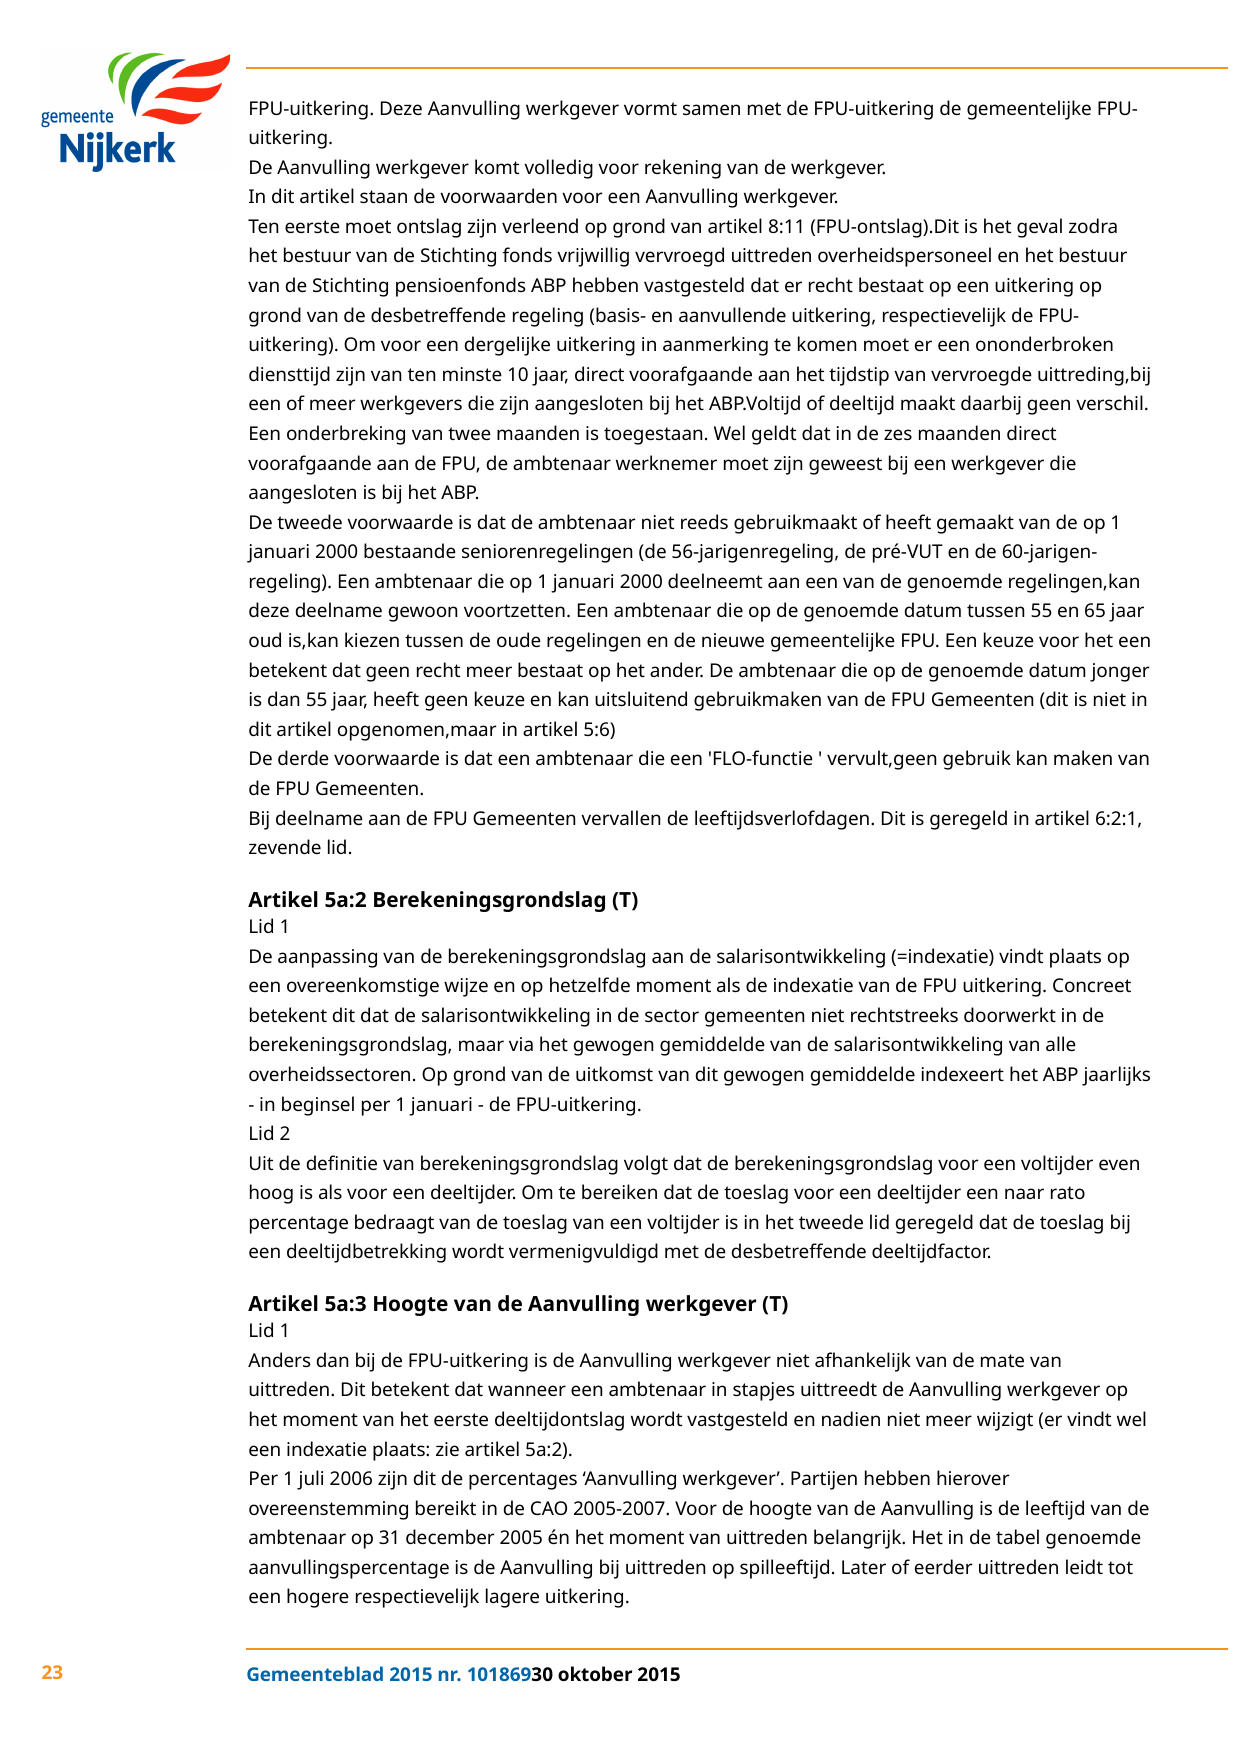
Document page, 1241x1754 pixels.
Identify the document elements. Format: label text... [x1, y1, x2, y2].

text Uit de definitie van berekeningsgrondslag volgt dat de berekeningsgrondslag voor een voltijder even hoog is als voor een deeltijder. Om te bereiken dat de toeslag voor een deeltijder een naar rato percentage bedraagt van de toeslag van een voltijder is in het tweede lid geregeld dat de toeslag bij een deeltijdbetrekking wordt vermenigvuldigd met de desbetreffende deeltijdfactor. [248, 1150, 1152, 1264]
text Ten eerste moet ontslag zijn verleend op grond van artikel 8:11 (FPU-ontslag).Dit is het geval zodra het bestuur van de Stichting fonds vrijwillig vervroegd uittreden overheidspersoneel en het bestuur van de Stichting pensioenfonds ABP hebben vastgesteld dat er recht bestaat op een uitkering op grond van de desbetreffende regeling (basis- en aanvullende uitkering, respectievelijk de FPU-uitkering). Om voor een dergelijke uitkering in aanmerking te komen moet er een ononderbroken diensttijd zijn van ten minste 10 jaar, direct voorafgaande aan het tijdstip van vervroegde uittreding,bij een of meer werkgevers die zijn aangesloten bij het ABP.Voltijd of deeltijd maakt daarbij geen verschil. Een onderbreking van twee maanden is toegestaan. Wel geldt dat in de zes maanden direct voorafgaande aan de FPU, de ambtenaar werknemer moet zijn geweest bij een werkgever die aangesloten is bij het ABP. [248, 213, 1152, 505]
text Bij deelname aan de FPU Gemeenten vervallen de leeftijdsverlofdagen. Dit is geregeld in artikel 6:2:1, zevende lid. [248, 805, 1152, 860]
text FPU-uitkering. Deze Aanvulling werkgever vormt samen met de FPU-uitkering de gemeentelijke FPU-uitkering. [248, 95, 1152, 150]
text Lid 1 [248, 1317, 1152, 1343]
text De aanpassing van de berekeningsgrondslag aan de salarisontwikkeling (=indexatie) vindt plaats op een overeenkomstige wijze en op hetzelfde moment als de indexatie van de FPU uitkering. Concreet betekent dit dat de salarisontwikkeling in de sector gemeenten niet rechtstreeks doorwerkt in de berekeningsgrondslag, maar via het gewogen gemiddelde van de salarisontwikkeling van alle overheidssectoren. Op grond van de uitkomst van dit gewogen gemiddelde indexeert het ABP jaarlijks - in beginsel per 1 januari - de FPU-uitkering. [248, 943, 1152, 1116]
text In dit artikel staan de voorwaarden voor een Aanvulling werkgever. [248, 183, 1152, 209]
text Artikel 5a:2 Berekeningsgrondslag (T) [248, 885, 1152, 913]
text De derde voorwaarde is dat een ambtenaar die een 'FLO-functie ' vervult,geen gebruik kan maken van de FPU Gemeenten. [248, 746, 1152, 801]
text De tweede voorwaarde is dat de ambtenaar niet reeds gebruikmaakt of heeft gemaakt van de op 1 januari 2000 bestaande seniorenregelingen (de 56-jarigenregeling, de pré-VUT en de 60-jarigen-regeling). Een ambtenaar die op 1 januari 2000 deelneemt aan een van de genoemde regelingen,kan deze deelname gewoon voortzetten. Een ambtenaar die op de genoemde datum tussen 55 en 65 jaar oud is,kan kiezen tussen de oude regelingen en de nieuwe gemeentelijke FPU. Een keuze voor het een betekent dat geen recht meer bestaat op het ander. De ambtenaar die op de genoemde datum jonger is dan 55 jaar, heeft geen keuze en kan uitsluitend gebruikmaken van de FPU Gemeenten (dit is niet in dit artikel opgenomen,maar in artikel 5:6) [248, 509, 1152, 742]
picture [41, 47, 231, 172]
text Per 1 juli 2006 zijn dit de percentages ‘Aanvulling werkgever’. Partijen hebben hierover overeenstemming bereikt in de CAO 2005-2007. Voor de hoogte van de Aanvulling is de leeftijd van de ambtenaar op 31 december 2005 én het moment van uittreden belangrijk. Het in de tabel genoemde aanvullingspercentage is de Aanvulling bij uittreden op spilleeftijd. Later of eerder uittreden leidt tot een hogere respectievelijk lagere uitkering. [248, 1465, 1152, 1609]
text De Aanvulling werkgever komt volledig voor rekening van de werkgever. [248, 154, 1152, 180]
text Lid 1 [248, 913, 1152, 939]
text Artikel 5a:3 Hoogte van de Aanvulling werkgever (T) [248, 1289, 1152, 1317]
text Anders dan bij de FPU-uitkering is de Aanvulling werkgever niet afhankelijk van de mate van uittreden. Dit betekent dat wanneer een ambtenaar in stapjes uittreedt de Aanvulling werkgever op het moment van het eerste deeltijdontslag wordt vastgesteld en nadien niet meer wijzigt (er vindt wel een indexatie plaats: zie artikel 5a:2). [248, 1347, 1152, 1462]
text Lid 2 [248, 1120, 1152, 1146]
